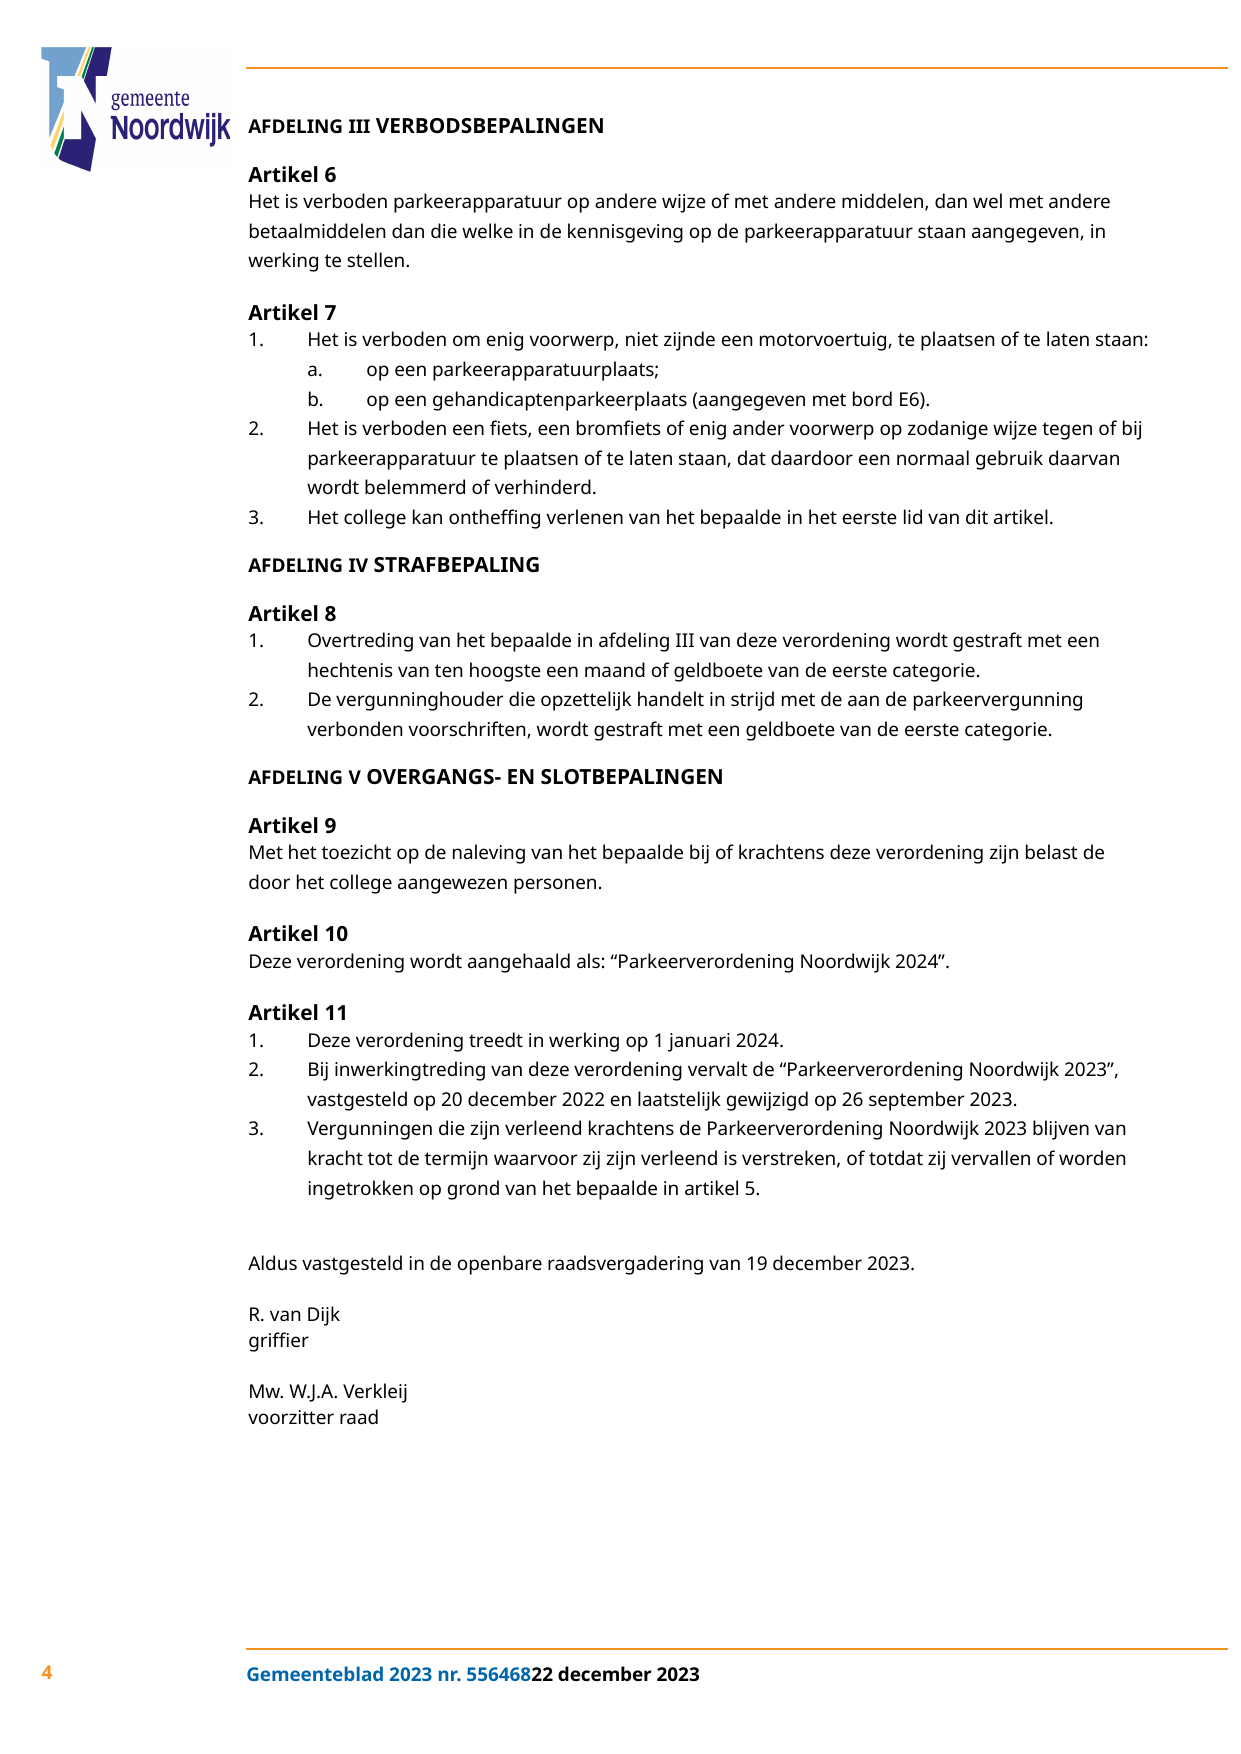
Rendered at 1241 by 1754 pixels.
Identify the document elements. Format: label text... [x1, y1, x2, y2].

text Artikel 10 [248, 919, 1152, 948]
list Overtreding van het bepaalde in afdeling III van deze verordening wordt gestraft met een hechtenis van ten hoogste een maand of geldboete van de eerste categorie. [248, 627, 1152, 683]
text Artikel 9 [248, 811, 1152, 839]
text Deze verordening wordt aangehaald als: “Parkeerverordening Noordwijk 2024”. [248, 948, 1152, 974]
list De vergunninghouder die opzettelijk handelt in strijd met de aan de parkeervergunning verbonden voorschriften, wordt gestraft met een geldboete van de eerste categorie. [248, 687, 1152, 742]
list op een parkeerapparatuurplaats; [307, 356, 1152, 382]
list op een gehandicaptenparkeerplaats (aangegeven met bord E6). [307, 386, 1152, 411]
list Bij inwerkingtreding van deze verordening vervalt de “Parkeerverordening Noordwijk 2023”, vastgesteld op 20 december 2022 en laatstelijk gewijzigd op 26 september 2023. [248, 1056, 1152, 1112]
text griffier [248, 1327, 1152, 1353]
list Vergunningen die zijn verleend krachtens de Parkeerverordening Noordwijk 2023 blijven van kracht tot de termijn waarvoor zij zijn verleend is verstreken, of totdat zij vervallen of worden ingetrokken op grond van het bepaalde in artikel 5. [248, 1116, 1152, 1200]
text Het is verboden parkeerapparatuur op andere wijze of met andere middelen, dan wel met andere betaalmiddelen dan die welke in de kennisgeving op de parkeerapparatuur staan aangegeven, in werking te stellen. [248, 188, 1152, 273]
text Artikel 11 [248, 998, 1152, 1027]
text Mw. W.J.A. Verkleij [248, 1378, 1152, 1404]
text voorzitter raad [248, 1404, 1152, 1430]
text Aldus vastgesteld in de openbare raadsvergadering van 19 december 2023. [248, 1250, 1152, 1276]
text AFDELING IV STRAFBEPALING [248, 550, 1152, 578]
text Met het toezicht op de naleving van het bepaalde bij of krachtens deze verordening zijn belast de door het college aangewezen personen. [248, 839, 1152, 895]
text Artikel 7 [248, 298, 1152, 327]
text AFDELING III VERBODSBEPALINGEN [248, 111, 1152, 139]
picture [41, 47, 231, 172]
text AFDELING V OVERGANGS- EN SLOTBEPALINGEN [248, 762, 1152, 790]
list Het is verboden om enig voorwerp, niet zijnde een motorvoertuig, te plaatsen of te laten staan: [248, 327, 1152, 352]
list Het is verboden een fiets, een bromfiets of enig ander voorwerp op zodanige wijze tegen of bij parkeerapparatuur te plaatsen of te laten staan, dat daardoor een normaal gebruik daarvan wordt belemmerd of verhinderd. [248, 415, 1152, 500]
list Het college kan ontheffing verlenen van het bepaalde in het eerste lid van dit artikel. [248, 504, 1152, 530]
text Artikel 8 [248, 599, 1152, 627]
text R. van Dijk [248, 1301, 1152, 1327]
list Deze verordening treedt in werking op 1 januari 2024. [248, 1027, 1152, 1052]
text Artikel 6 [248, 160, 1152, 188]
